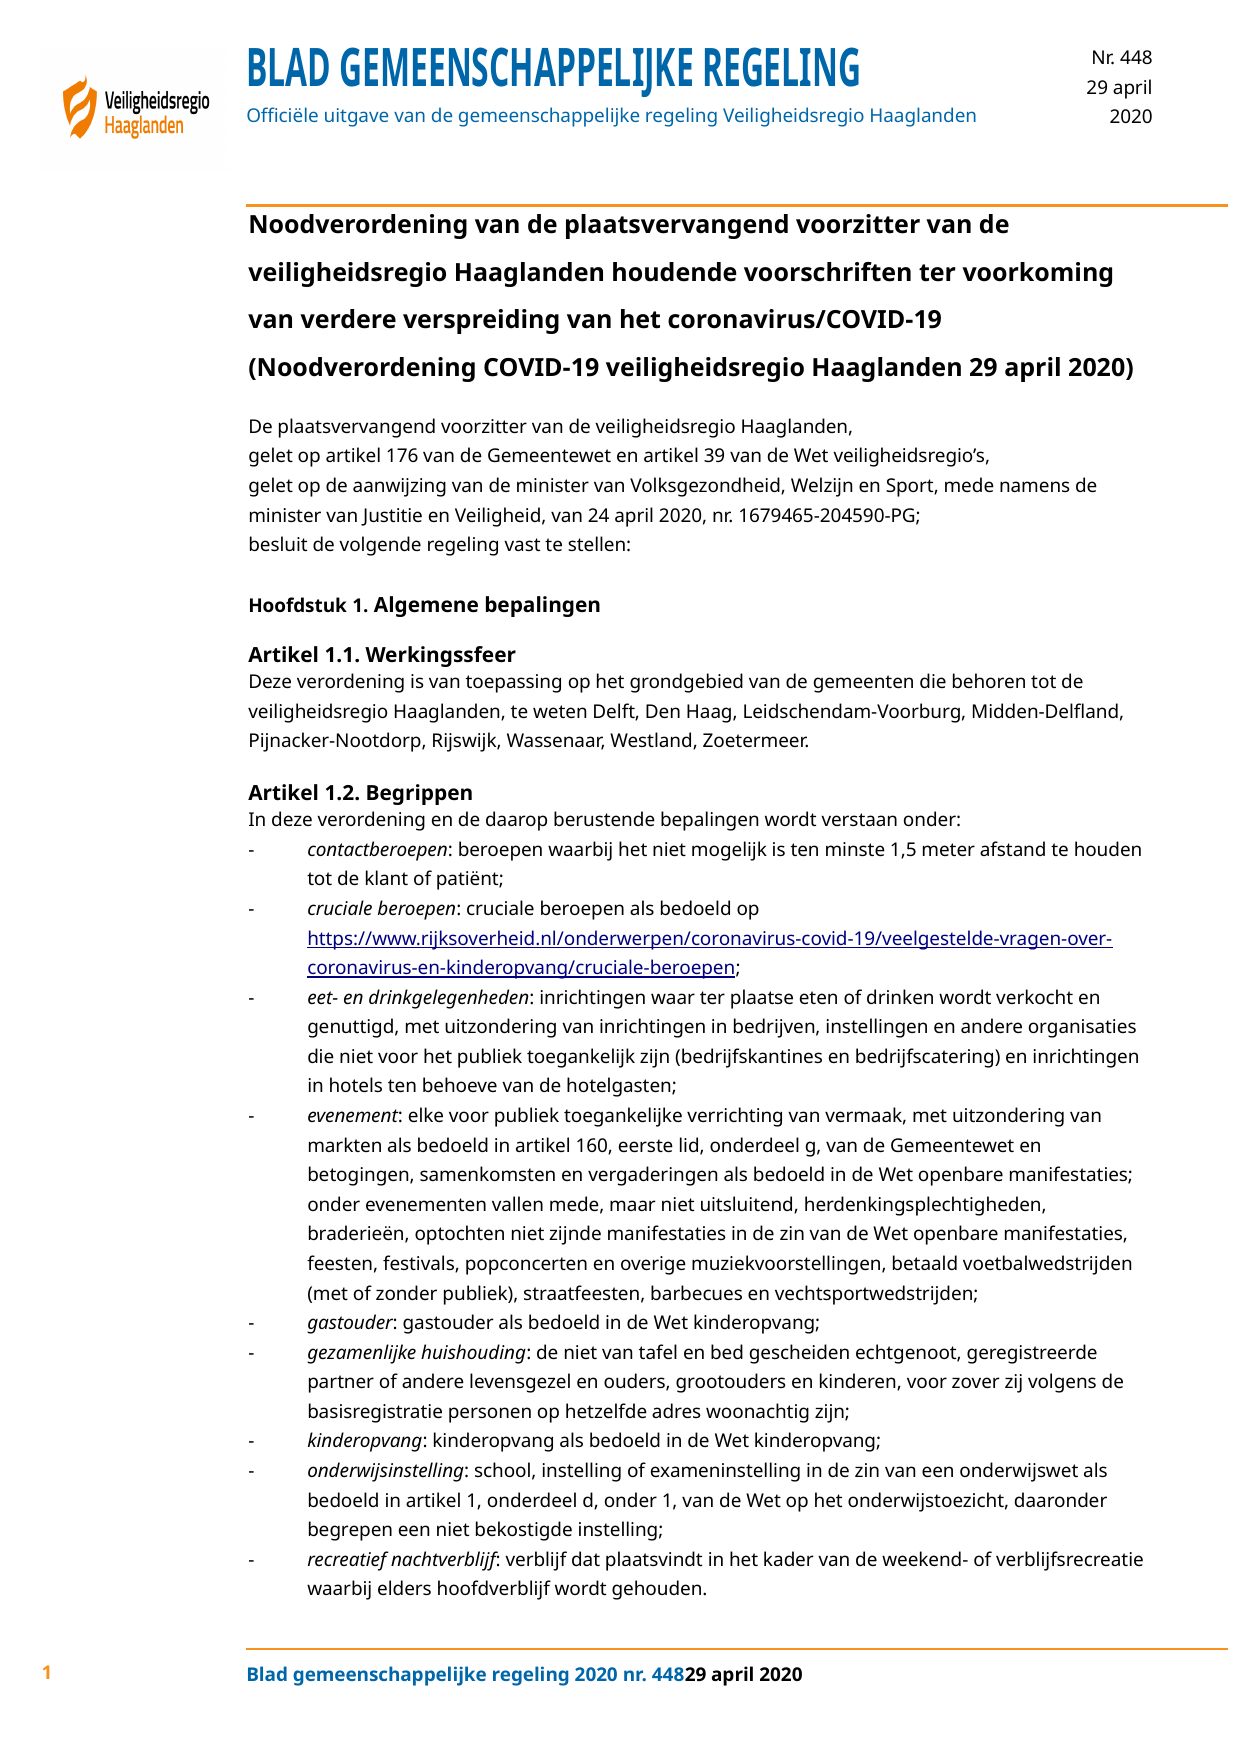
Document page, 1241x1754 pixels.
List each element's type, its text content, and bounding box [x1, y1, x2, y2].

text Artikel 1.2. Begrippen [248, 778, 1152, 806]
text Artikel 1.1. Werkingssfeer [248, 640, 1152, 668]
list kinderopvang: kinderopvang als bedoeld in de Wet kinderopvang; [248, 1428, 1152, 1453]
text De plaatsvervangend voorzitter van de veiligheidsregio Haaglanden, [248, 413, 1152, 439]
text gelet op artikel 176 van de Gemeentewet en artikel 39 van de Wet veiligheidsregio’s, [248, 443, 1152, 468]
text Noodverordening van de plaatsvervangend voorzitter van de veiligheidsregio Haaglanden houdende voorschriften ter voorkoming van verdere verspreiding van het coronavirus/COVID-19 (Noodverordening COVID-19 veiligheidsregio Haaglanden 29 april 2020) [248, 207, 1152, 384]
list gastouder: gastouder als bedoeld in de Wet kinderopvang; [248, 1309, 1152, 1335]
list recreatief nachtverblijf: verblijf dat plaatsvindt in het kader van de weekend- of verblijfsrecreatie waarbij elders hoofdverblijf wordt gehouden. [248, 1546, 1152, 1601]
text Deze verordening is van toepassing op het grondgebied van de gemeenten die behoren tot de veiligheidsregio Haaglanden, te weten Delft, Den Haag, Leidschendam-Voorburg, Midden-Delfland, Pijnacker-Nootdorp, Rijswijk, Wassenaar, Westland, Zoetermeer. [248, 668, 1152, 753]
list onderwijsinstelling: school, instelling of exameninstelling in de zin van een onderwijswet als bedoeld in artikel 1, onderdeel d, onder 1, van de Wet op het onderwijstoezicht, daaronder begrepen een niet bekostigde instelling; [248, 1457, 1152, 1542]
list evenement: elke voor publiek toegankelijke verrichting van vermaak, met uitzondering van markten als bedoeld in artikel 160, eerste lid, onderdeel g, van de Gemeentewet en betogingen, samenkomsten en vergaderingen als bedoeld in de Wet openbare manifestaties; onder evenementen vallen mede, maar niet uitsluitend, herdenkingsplechtigheden, braderieën, optochten niet zijnde manifestaties in de zin van de Wet openbare manifestaties, feesten, festivals, popconcerten en overige muziekvoorstellingen, betaald voetbalwedstrijden (met of zonder publiek), straatfeesten, barbecues en vechtsportwedstrijden; [248, 1102, 1152, 1305]
text In deze verordening en de daarop berustende bepalingen wordt verstaan onder: [248, 806, 1152, 832]
picture [41, 47, 231, 172]
list gezamenlijke huishouding: de niet van tafel en bed gescheiden echtgenoot, geregistreerde partner of andere levensgezel en ouders, grootouders en kinderen, voor zover zij volgens de basisregistratie personen op hetzelfde adres woonachtig zijn; [248, 1339, 1152, 1424]
text Hoofdstuk 1. Algemene bepalingen [248, 591, 1152, 619]
text besluit de volgende regeling vast te stellen: [248, 531, 1152, 557]
list eet- en drinkgelegenheden: inrichtingen waar ter plaatse eten of drinken wordt verkocht en genuttigd, met uitzondering van inrichtingen in bedrijven, instellingen en andere organisaties die niet voor het publiek toegankelijk zijn (bedrijfskantines en bedrijfscatering) en inrichtingen in hotels ten behoeve van de hotelgasten; [248, 984, 1152, 1098]
text gelet op de aanwijzing van de minister van Volksgezondheid, Welzijn en Sport, mede namens de minister van Justitie en Veiligheid, van 24 april 2020, nr. 1679465-204590-PG; [248, 472, 1152, 528]
list contactberoepen: beroepen waarbij het niet mogelijk is ten minste 1,5 meter afstand te houden tot de klant of patiënt; [248, 836, 1152, 891]
list cruciale beroepen: cruciale beroepen als bedoeld op https://www.rijksoverheid.nl/onderwerpen/coronavirus-covid-19/veelgestelde-vragen-over-coronavirus-en-kinderopvang/cruciale-beroepen; [248, 895, 1152, 980]
